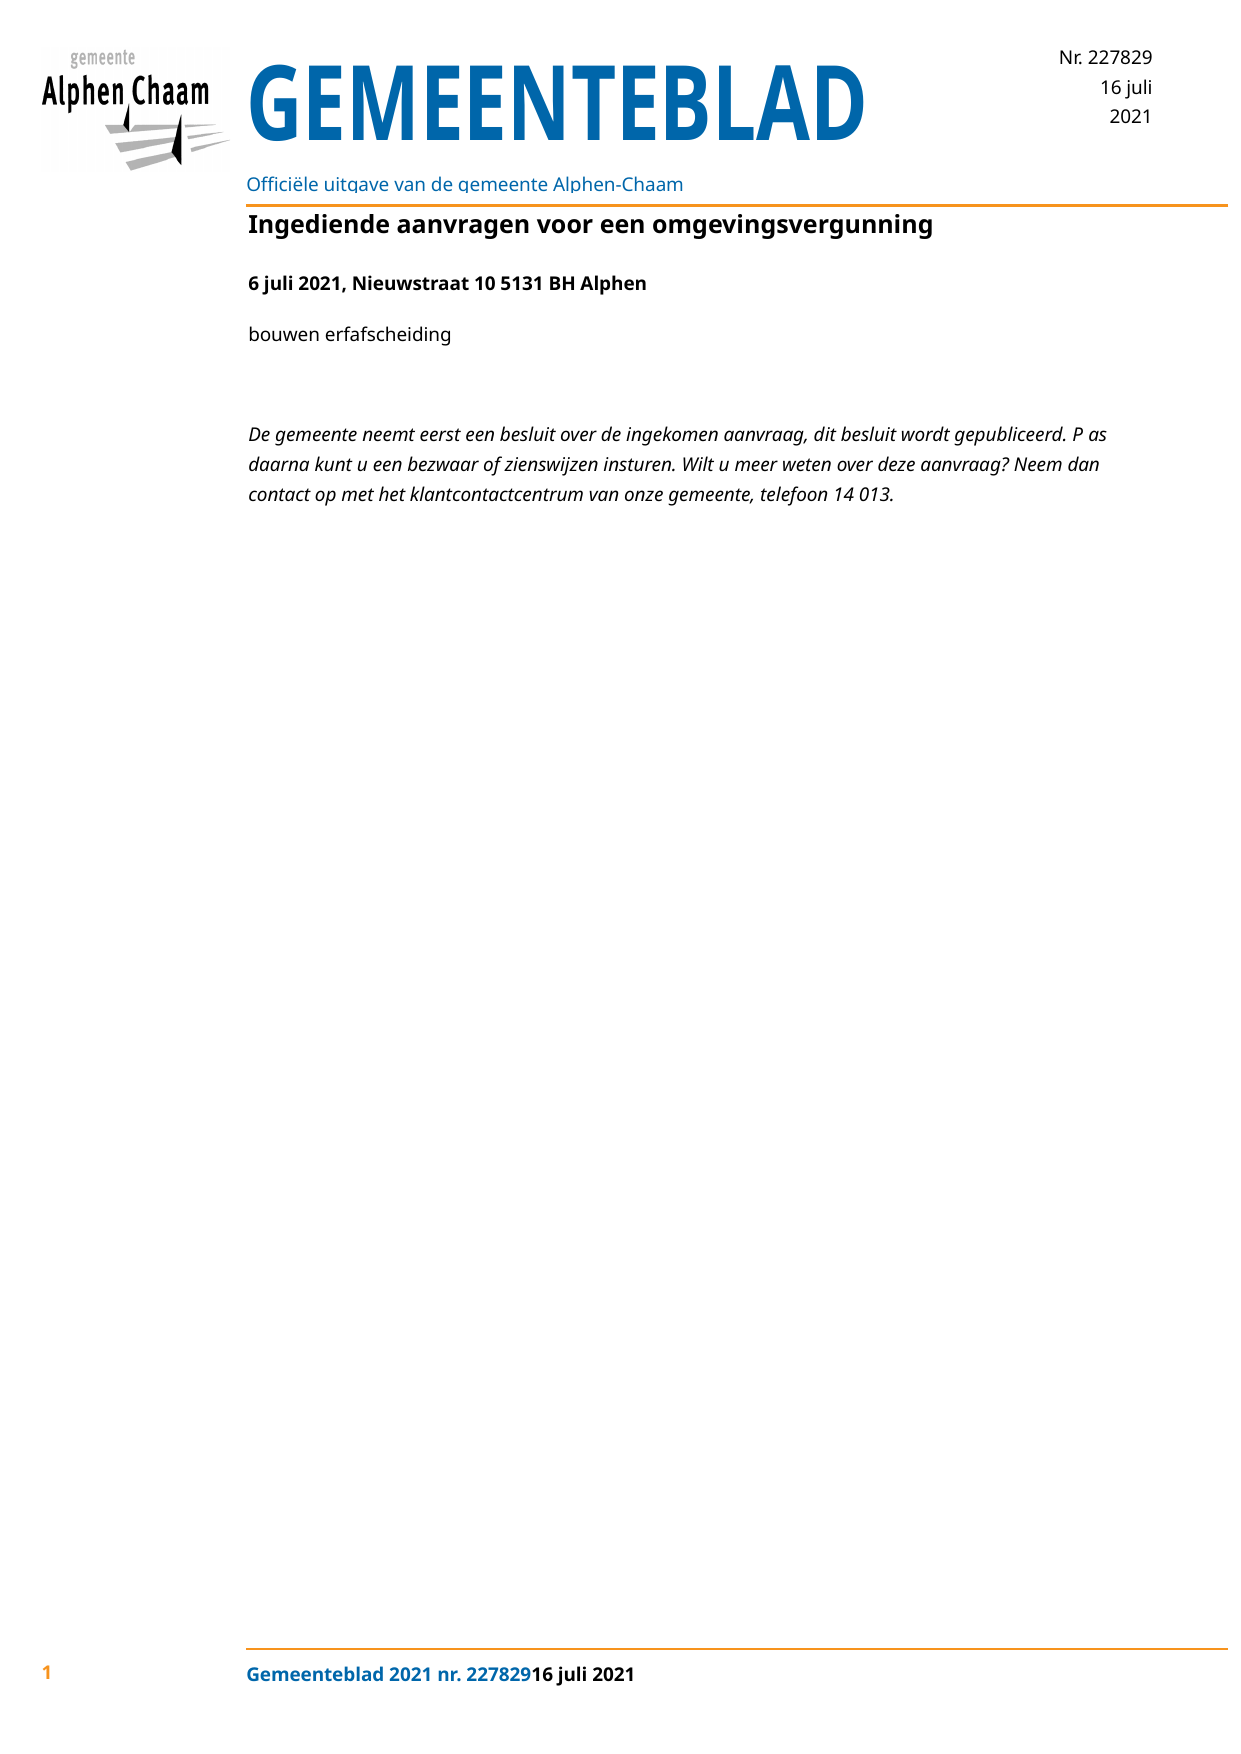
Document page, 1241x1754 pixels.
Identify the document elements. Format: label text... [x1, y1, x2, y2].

text bouwen erfafscheiding [248, 321, 1152, 346]
text De gemeente neemt eerst een besluit over de ingekomen aanvraag, dit besluit wordt gepubliceerd. P as daarna kunt u een bezwaar of zienswijzen insturen. Wilt u meer weten over deze aanvraag? Neem dan contact op met het klantcontactcentrum van onze gemeente, telefoon 14 013. [248, 422, 1152, 506]
text Ingediende aanvragen voor een omgevingsvergunning [248, 207, 1152, 241]
picture [41, 47, 231, 172]
text 6 juli 2021, Nieuwstraat 10 5131 BH Alphen [248, 270, 1152, 296]
